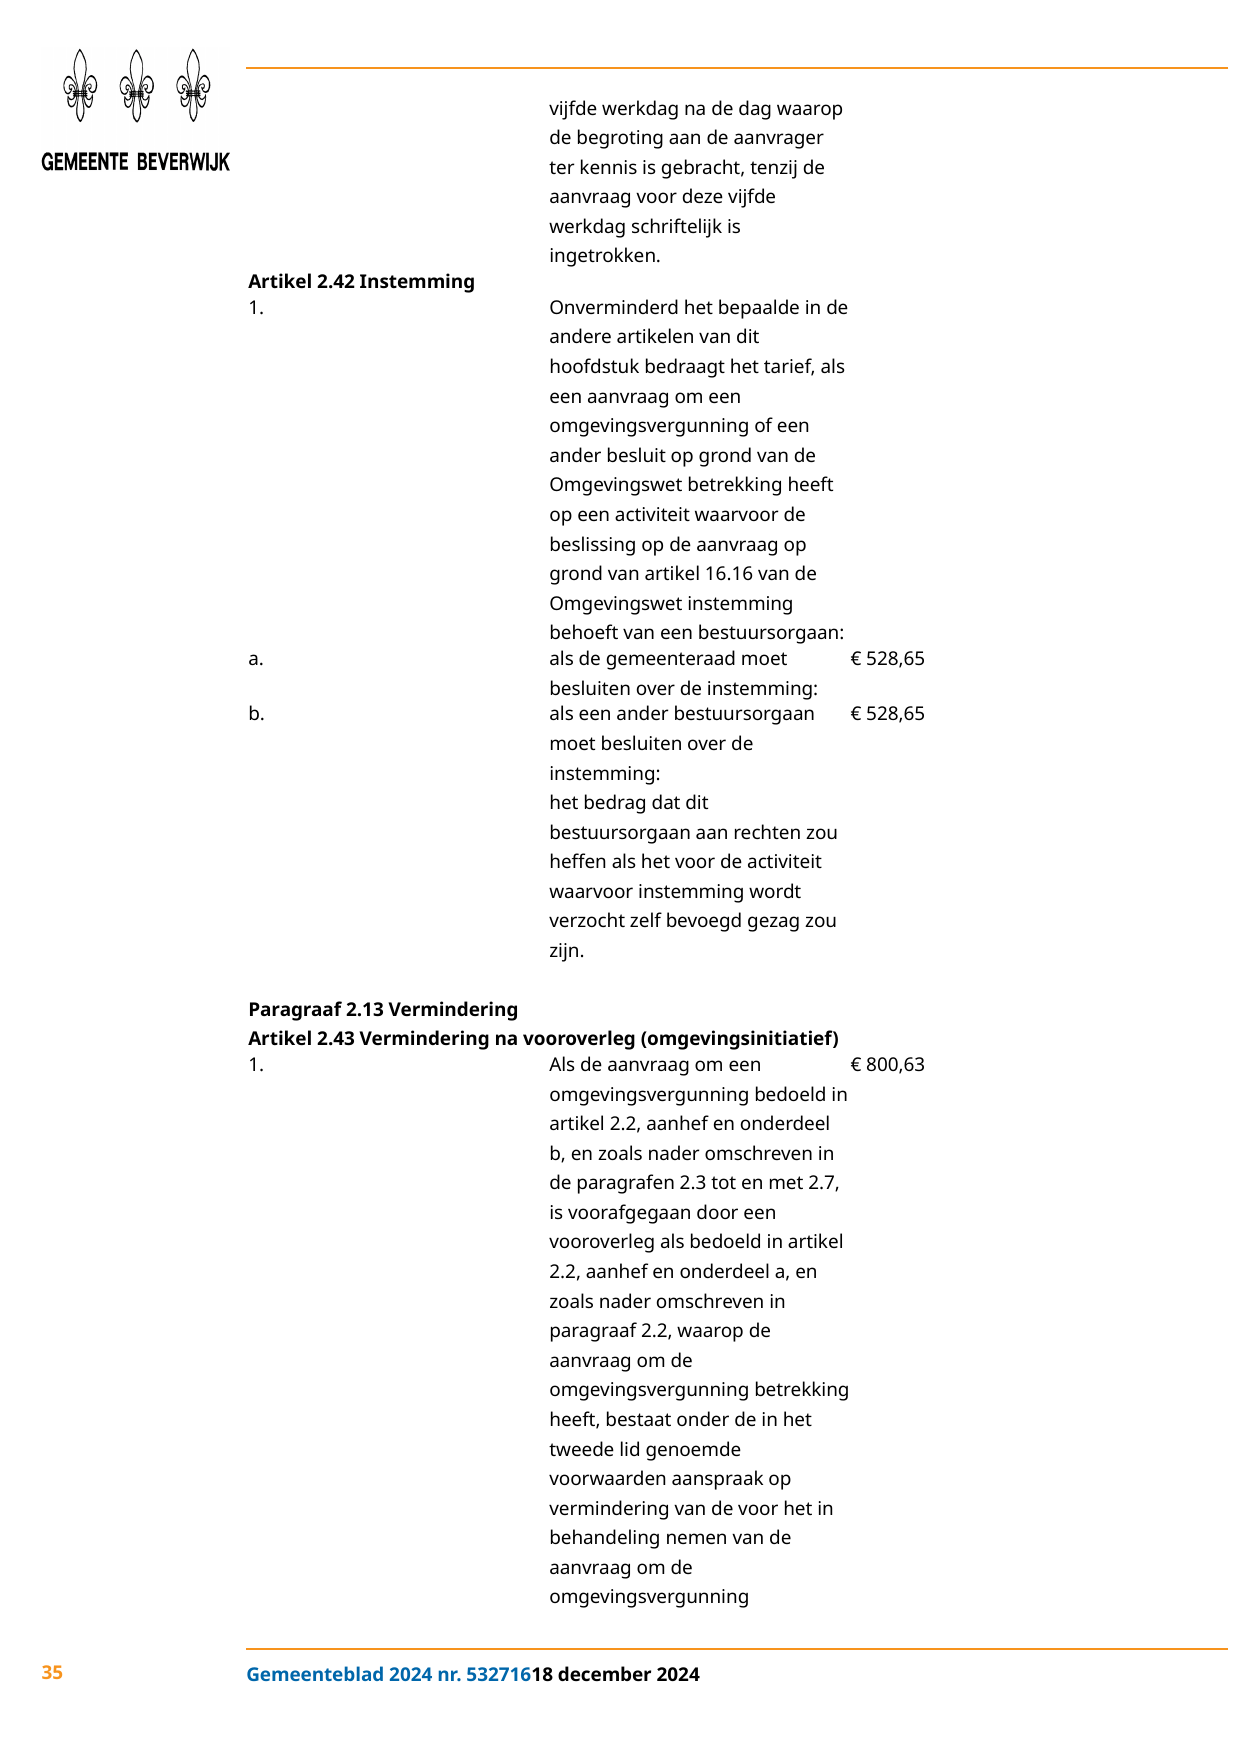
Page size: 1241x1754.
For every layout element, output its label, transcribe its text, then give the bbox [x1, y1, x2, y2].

table_cell [850, 294, 1152, 645]
table_cell € 800,63 [850, 1051, 1152, 1609]
text Paragraaf 2.13 Vermindering [248, 996, 1152, 1022]
table_cell Als de aanvraag om een omgevingsvergunning bedoeld in artikel 2.2, aanhef en onderdeel b, en zoals nader omschreven in de paragrafen 2.3 tot en met 2.7, is voorafgegaan door een vooroverleg als bedoeld in artikel 2.2, aanhef en onderdeel a, en zoals nader omschreven in paragraaf 2.2, waarop de aanvraag om de omgevingsvergunning betrekking heeft, bestaat onder de in het tweede lid genoemde voorwaarden aanspraak op vermindering van de voor het in behandeling nemen van de aanvraag om de omgevingsvergunning [549, 1051, 850, 1609]
table_cell 1. [248, 1051, 549, 1609]
table_cell [850, 95, 1152, 268]
table_cell [850, 269, 1152, 294]
table_cell Artikel 2.42 Instemming [248, 269, 850, 294]
picture [41, 47, 231, 172]
table_cell Onverminderd het bepaalde in de andere artikelen van dit hoofdstuk bedraagt het tarief, als een aanvraag om een omgevingsvergunning of een ander besluit op grond van de Omgevingswet betrekking heeft op een activiteit waarvoor de beslissing op de aanvraag op grond van artikel 16.16 van de Omgevingswet instemming behoeft van een bestuursorgaan: [549, 294, 850, 645]
table_cell vijfde werkdag na de dag waarop de begroting aan de aanvrager ter kennis is gebracht, tenzij de aanvraag voor deze vijfde werkdag schriftelijk is ingetrokken. [549, 95, 850, 268]
table_cell 1. [248, 294, 549, 645]
table_cell a. [248, 645, 549, 701]
table_cell als de gemeenteraad moet besluiten over de instemming: [549, 645, 850, 701]
table_cell € 528,65 [850, 701, 1152, 963]
table_cell [248, 95, 549, 268]
table_cell b. [248, 701, 549, 963]
table_cell als een ander bestuursorgaan moet besluiten over de instemming: het bedrag dat dit bestuursorgaan aan rechten zou heffen als het voor de activiteit waarvoor instemming wordt verzocht zelf bevoegd gezag zou zijn. [549, 701, 850, 963]
table_header [850, 1026, 1152, 1051]
table_cell € 528,65 [850, 645, 1152, 701]
table_header Artikel 2.43 Vermindering na vooroverleg (omgevingsinitiatief) [248, 1026, 850, 1051]
